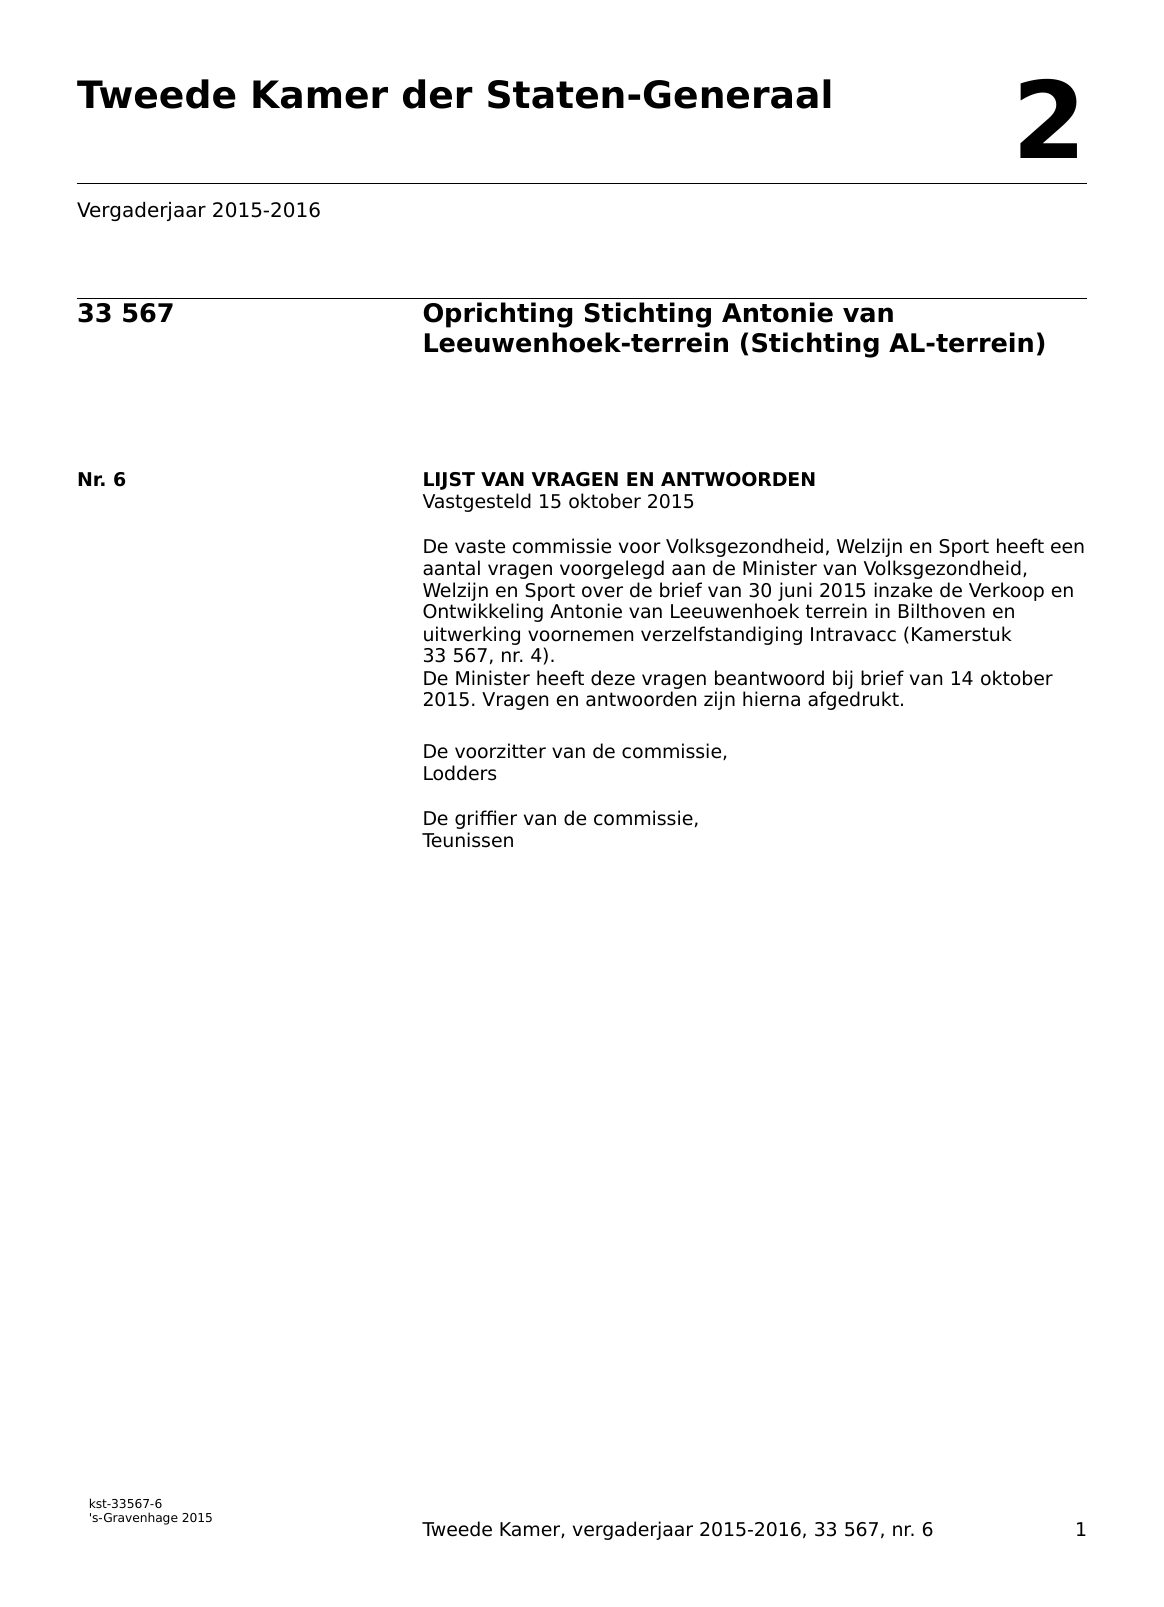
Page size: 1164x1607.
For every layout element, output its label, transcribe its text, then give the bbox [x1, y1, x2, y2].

table_cell Vergaderjaar 2015-2016 [77, 184, 1087, 298]
text 's-Gravenhage 2015 [88, 1511, 323, 1525]
text Vastgesteld 15 oktober 2015 [422, 491, 1087, 513]
text De vaste commissie voor Volksgezondheid, Welzijn en Sport heeft een aantal vragen voorgelegd aan de Minister van Volksgezondheid, Welzijn en Sport over de brief van 30 juni 2015 inzake de Verkoop en Ontwikkeling Antonie van Leeuwenhoek terrein in Bilthoven en uitwerking voornemen verzelfstandiging Intravacc (Kamerstuk 33 567, nr. 4). [422, 536, 1087, 667]
table_header 2 [886, 59, 1087, 183]
table_header Tweede Kamer der Staten-Generaal [77, 59, 886, 183]
text De griffier van de commissie, Teunissen [422, 807, 1087, 851]
subtitle 33 567 Oprichting Stichting Antonie van Leeuwenhoek-terrein (Stichting AL-terrein) [77, 299, 1087, 358]
text De Minister heeft deze vragen beantwoord bij brief van 14 oktober 2015. Vragen en antwoorden zijn hierna afgedrukt. [422, 667, 1087, 711]
text De voorzitter van de commissie, Lodders [422, 741, 1087, 785]
subtitle Nr. 6 LIJST VAN VRAGEN EN ANTWOORDEN [77, 469, 1087, 491]
text kst-33567-6 [88, 1497, 323, 1511]
